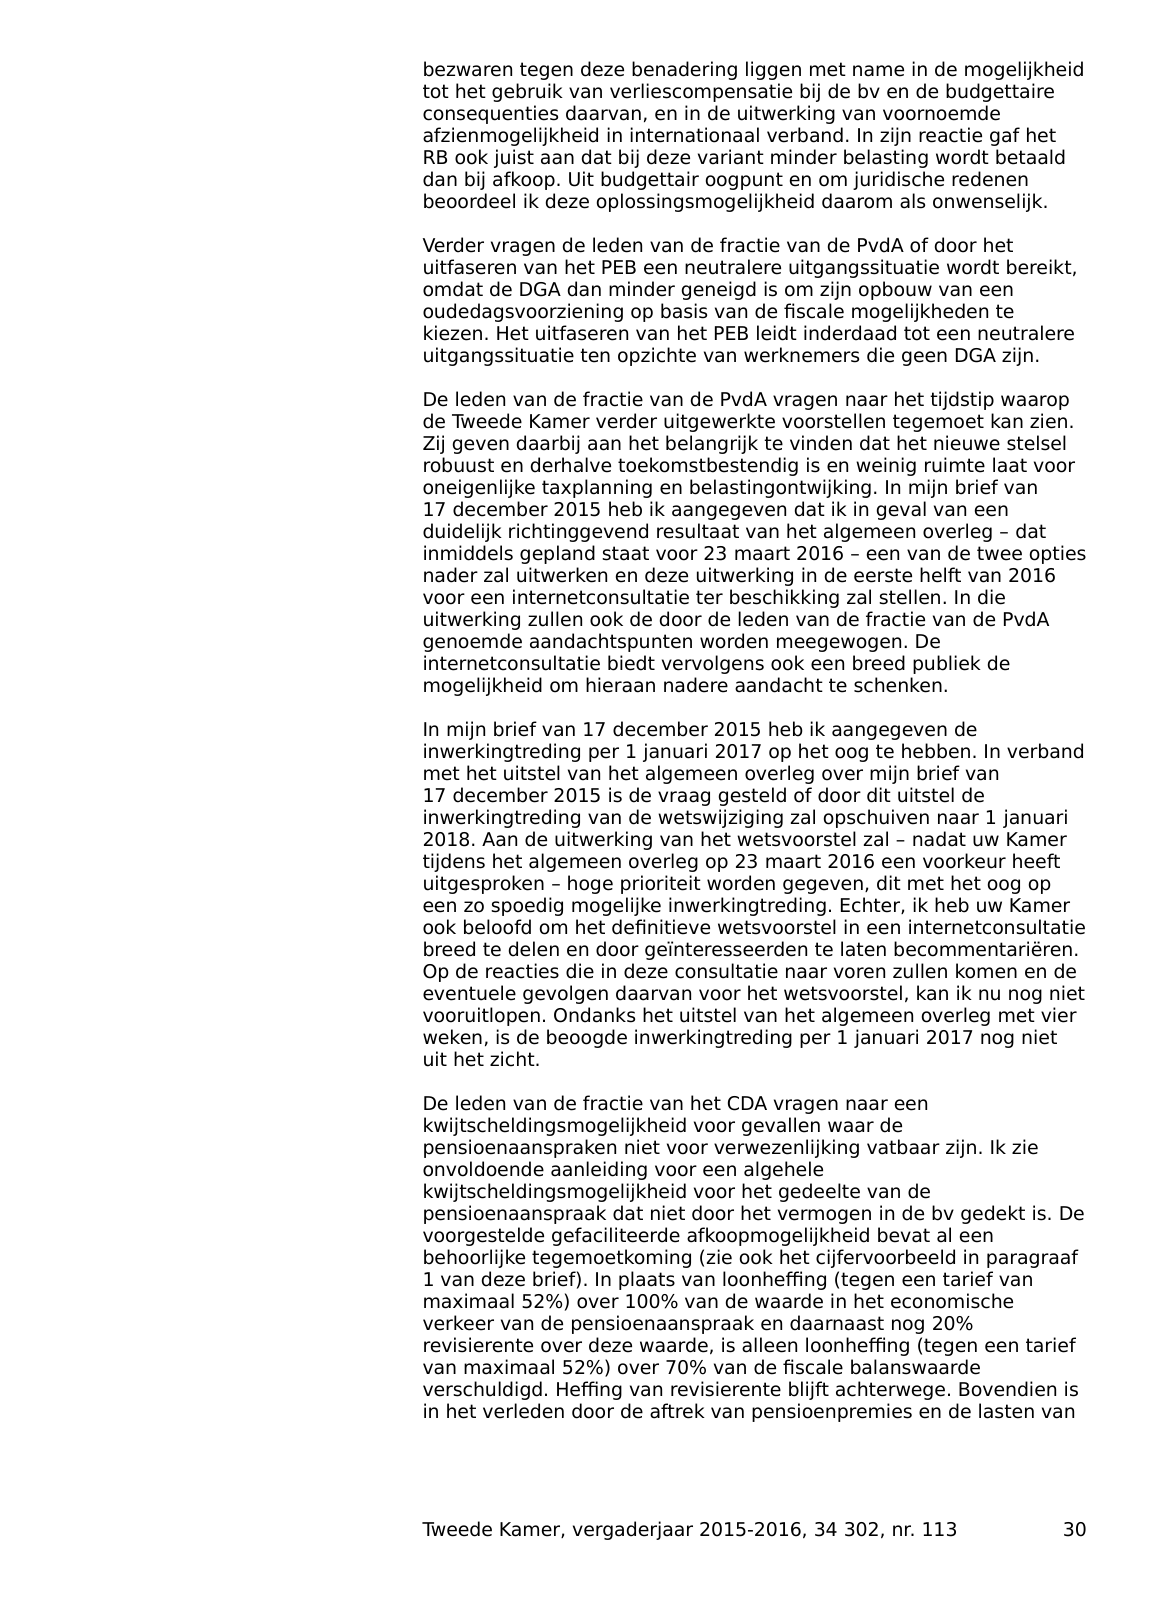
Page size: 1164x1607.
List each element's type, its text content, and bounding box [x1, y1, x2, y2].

text bezwaren tegen deze benadering liggen met name in de mogelijkheid tot het gebruik van verliescompensatie bij de bv en de budgettaire consequenties daarvan, en in de uitwerking van voornoemde afzienmogelijkheid in internationaal verband. In zijn reactie gaf het RB ook juist aan dat bij deze variant minder belasting wordt betaald dan bij afkoop. Uit budgettair oogpunt en om juridische redenen beoordeel ik deze oplossingsmogelijkheid daarom als onwenselijk. [422, 59, 1087, 213]
text In mijn brief van 17 december 2015 heb ik aangegeven de inwerkingtreding per 1 januari 2017 op het oog te hebben. In verband met het uitstel van het algemeen overleg over mijn brief van 17 december 2015 is de vraag gesteld of door dit uitstel de inwerkingtreding van de wetswijziging zal opschuiven naar 1 januari 2018. Aan de uitwerking van het wetsvoorstel zal – nadat uw Kamer tijdens het algemeen overleg op 23 maart 2016 een voorkeur heeft uitgesproken – hoge prioriteit worden gegeven, dit met het oog op een zo spoedig mogelijke inwerkingtreding. Echter, ik heb uw Kamer ook beloofd om het definitieve wetsvoorstel in een internetconsultatie breed te delen en door geïnteresseerden te laten becommentariëren. Op de reacties die in deze consultatie naar voren zullen komen en de eventuele gevolgen daarvan voor het wetsvoorstel, kan ik nu nog niet vooruitlopen. Ondanks het uitstel van het algemeen overleg met vier weken, is de beoogde inwerkingtreding per 1 januari 2017 nog niet uit het zicht. [422, 719, 1087, 1071]
text De leden van de fractie van de PvdA vragen naar het tijdstip waarop de Tweede Kamer verder uitgewerkte voorstellen tegemoet kan zien. Zij geven daarbij aan het belangrijk te vinden dat het nieuwe stelsel robuust en derhalve toekomstbestendig is en weinig ruimte laat voor oneigenlijke taxplanning en belastingontwijking. In mijn brief van 17 december 2015 heb ik aangegeven dat ik in geval van een duidelijk richtinggevend resultaat van het algemeen overleg – dat inmiddels gepland staat voor 23 maart 2016 – een van de twee opties nader zal uitwerken en deze uitwerking in de eerste helft van 2016 voor een internetconsultatie ter beschikking zal stellen. In die uitwerking zullen ook de door de leden van de fractie van de PvdA genoemde aandachtspunten worden meegewogen. De internetconsultatie biedt vervolgens ook een breed publiek de mogelijkheid om hieraan nadere aandacht te schenken. [422, 389, 1087, 697]
text Verder vragen de leden van de fractie van de PvdA of door het uitfaseren van het PEB een neutralere uitgangssituatie wordt bereikt, omdat de DGA dan minder geneigd is om zijn opbouw van een oudedagsvoorziening op basis van de fiscale mogelijkheden te kiezen. Het uitfaseren van het PEB leidt inderdaad tot een neutralere uitgangssituatie ten opzichte van werknemers die geen DGA zijn. [422, 235, 1087, 367]
text De leden van de fractie van het CDA vragen naar een kwijtscheldingsmogelijkheid voor gevallen waar de pensioenaanspraken niet voor verwezenlijking vatbaar zijn. Ik zie onvoldoende aanleiding voor een algehele kwijtscheldingsmogelijkheid voor het gedeelte van de pensioenaanspraak dat niet door het vermogen in de bv gedekt is. De voorgestelde gefaciliteerde afkoopmogelijkheid bevat al een behoorlijke tegemoetkoming (zie ook het cijfervoorbeeld in paragraaf 1 van deze brief). In plaats van loonheffing (tegen een tarief van maximaal 52%) over 100% van de waarde in het economische verkeer van de pensioenaanspraak en daarnaast nog 20% revisierente over deze waarde, is alleen loonheffing (tegen een tarief van maximaal 52%) over 70% van de fiscale balanswaarde verschuldigd. Heffing van revisierente blijft achterwege. Bovendien is in het verleden door de aftrek van pensioenpremies en de lasten van [422, 1093, 1087, 1423]
